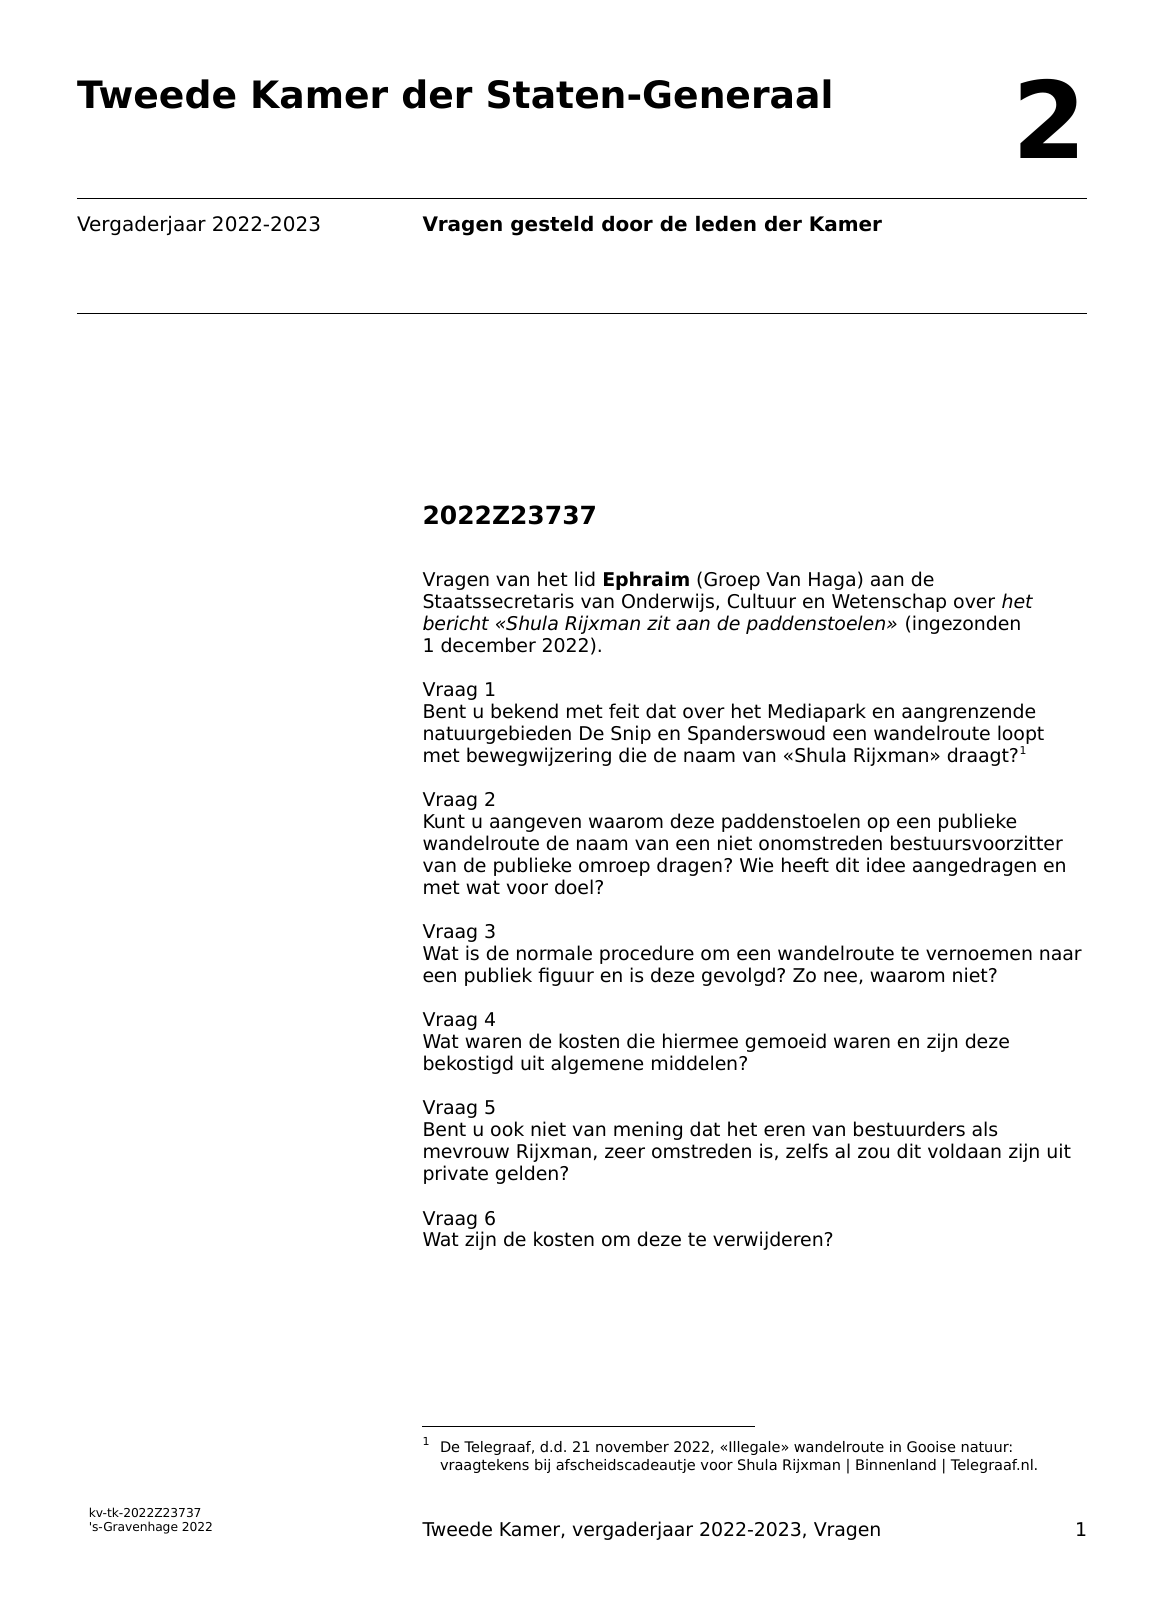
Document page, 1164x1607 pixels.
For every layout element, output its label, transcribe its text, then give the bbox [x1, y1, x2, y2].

text Vraag 3 [422, 921, 1087, 943]
text Bent u ook niet van mening dat het eren van bestuurders als mevrouw Rijxman, zeer omstreden is, zelfs al zou dit voldaan zijn uit private gelden? [422, 1119, 1087, 1185]
text 2022Z23737 [422, 501, 1087, 531]
text Vragen van het lid Ephraim (Groep Van Haga) aan de Staatssecretaris van Onderwijs, Cultuur en Wetenschap over het bericht «Shula Rijxman zit aan de paddenstoelen» (ingezonden 1 december 2022). [422, 569, 1087, 657]
text Vraag 5 [422, 1097, 1087, 1119]
text De Telegraaf, d.d. 21 november 2022, «Illegale» wandelroute in Gooise natuur: vraagtekens bij afscheidscadeautje voor Shula Rijxman | Binnenland | Telegraaf.nl. [422, 1435, 1087, 1474]
text Wat is de normale procedure om een wandelroute te vernoemen naar een publiek figuur en is deze gevolgd? Zo nee, waarom niet? [422, 943, 1087, 987]
text Vraag 6 [422, 1207, 1087, 1229]
table_header Tweede Kamer der Staten-Generaal [77, 59, 886, 198]
text Bent u bekend met feit dat over het Mediapark en aangrenzende natuurgebieden De Snip en Spanderswoud een wandelroute loopt met bewegwijzering die de naam van «Shula Rijxman» draagt? [422, 701, 1087, 767]
text Vraag 1 [422, 679, 1087, 701]
table_cell Vergaderjaar 2022-2023 [77, 199, 422, 313]
table_header 2 [886, 59, 1087, 198]
text 's-Gravenhage 2022 [88, 1520, 323, 1534]
text Kunt u aangeven waarom deze paddenstoelen op een publieke wandelroute de naam van een niet onomstreden bestuursvoorzitter van de publieke omroep dragen? Wie heeft dit idee aangedragen en met wat voor doel? [422, 811, 1087, 899]
text Vraag 4 [422, 1009, 1087, 1031]
text Wat zijn de kosten om deze te verwijderen? [422, 1229, 1087, 1251]
text Vraag 2 [422, 789, 1087, 811]
table_cell Vragen gesteld door de leden der Kamer [422, 199, 1087, 313]
text Wat waren de kosten die hiermee gemoeid waren en zijn deze bekostigd uit algemene middelen? [422, 1031, 1087, 1075]
text kv-tk-2022Z23737 [88, 1506, 323, 1520]
